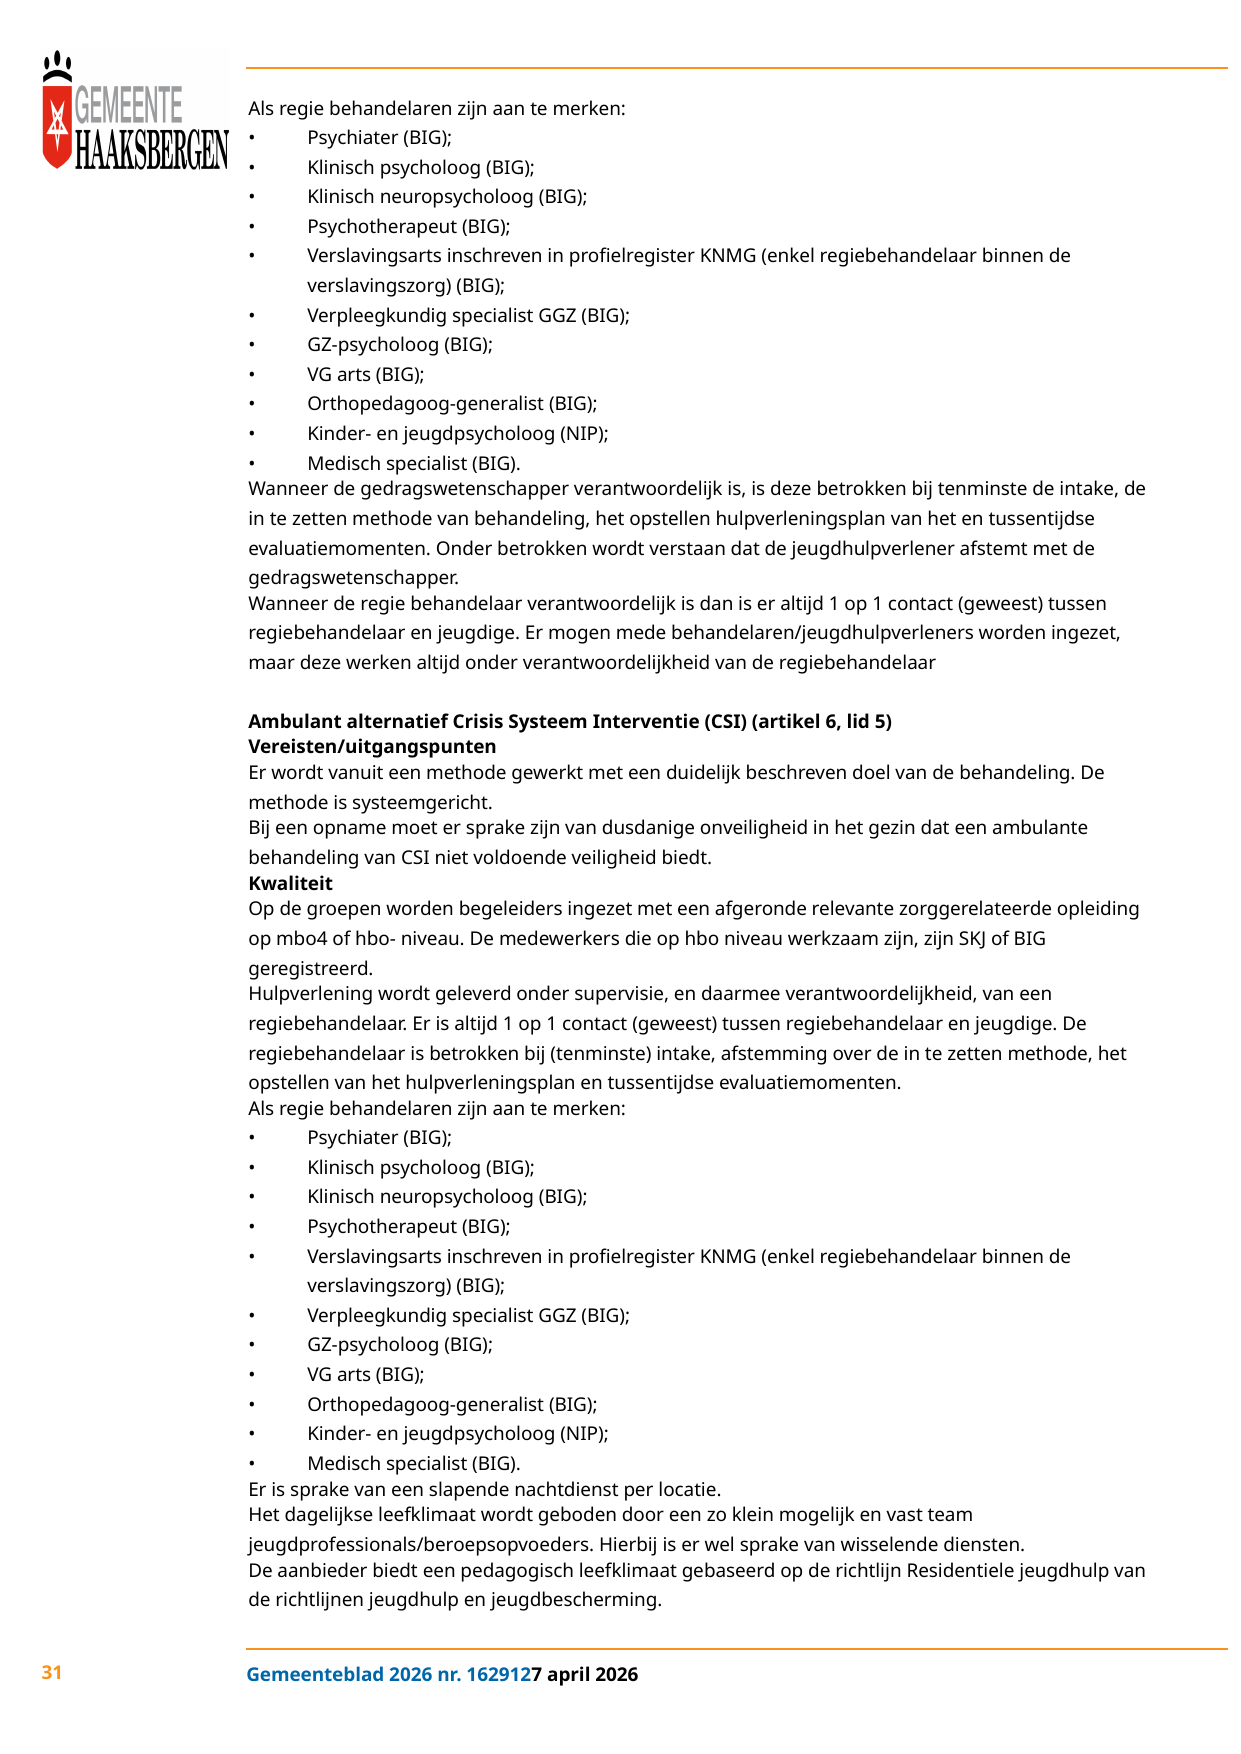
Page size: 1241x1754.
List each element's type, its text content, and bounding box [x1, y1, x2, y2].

table_cell Wanneer de gedragswetenschapper verantwoordelijk is, is deze betrokken bij tenminste de intake, de in te zetten methode van behandeling, het opstellen hulpverleningsplan van het en tussentijdse evaluatiemomenten. Onder betrokken wordt verstaan dat de jeugdhulpverlener afstemt met de gedragswetenschapper. [248, 476, 1152, 590]
table_cell Vereisten/uitgangspunten [248, 734, 1152, 759]
table_cell Wanneer de regie behandelaar verantwoordelijk is dan is er altijd 1 op 1 contact (geweest) tussen regiebehandelaar en jeugdige. Er mogen mede behandelaren/jeugdhulpverleners worden ingezet, maar deze werken altijd onder verantwoordelijkheid van de regiebehandelaar [248, 590, 1152, 675]
picture [41, 47, 231, 172]
table_cell Kwaliteit [248, 870, 1152, 896]
table_cell Als regie behandelaren zijn aan te merken: Psychiater (BIG); Klinisch psycholoog (BIG); Klinisch neuropsycholoog (BIG); Psychotherapeut (BIG); Verslavingsarts inschreven in profielregister KNMG (enkel regiebehandelaar binnen de verslavingszorg) (BIG); Verpleegkundig specialist GGZ (BIG); GZ-psycholoog (BIG); VG arts (BIG); Orthopedagoog-generalist (BIG); Kinder- en jeugdpsycholoog (NIP); Medisch specialist (BIG). [248, 95, 1152, 476]
table_header Ambulant alternatief Crisis Systeem Interventie (CSI) (artikel 6, lid 5) [248, 708, 1152, 733]
table_cell Bij een opname moet er sprake zijn van dusdanige onveiligheid in het gezin dat een ambulante behandeling van CSI niet voldoende veiligheid biedt. [248, 815, 1152, 870]
table_cell Het dagelijkse leefklimaat wordt geboden door een zo klein mogelijk en vast team jeugdprofessionals/beroepsopvoeders. Hierbij is er wel sprake van wisselende diensten. [248, 1501, 1152, 1557]
table_cell De aanbieder biedt een pedagogisch leefklimaat gebaseerd op de richtlijn Residentiele jeugdhulp van de richtlijnen jeugdhulp en jeugdbescherming. [248, 1557, 1152, 1612]
table_cell Op de groepen worden begeleiders ingezet met een afgeronde relevante zorggerelateerde opleiding op mbo4 of hbo- niveau. De medewerkers die op hbo niveau werkzaam zijn, zijn SKJ of BIG geregistreerd. [248, 896, 1152, 981]
table_cell Er wordt vanuit een methode gewerkt met een duidelijk beschreven doel van de behandeling. De methode is systeemgericht. [248, 759, 1152, 814]
table_cell Hulpverlening wordt geleverd onder supervisie, en daarmee verantwoordelijkheid, van een regiebehandelaar. Er is altijd 1 op 1 contact (geweest) tussen regiebehandelaar en jeugdige. De regiebehandelaar is betrokken bij (tenminste) intake, afstemming over de in te zetten methode, het opstellen van het hulpverleningsplan en tussentijdse evaluatiemomenten. [248, 981, 1152, 1095]
table_cell Er is sprake van een slapende nachtdienst per locatie. [248, 1476, 1152, 1501]
table_cell Als regie behandelaren zijn aan te merken: Psychiater (BIG); Klinisch psycholoog (BIG); Klinisch neuropsycholoog (BIG); Psychotherapeut (BIG); Verslavingsarts inschreven in profielregister KNMG (enkel regiebehandelaar binnen de verslavingszorg) (BIG); Verpleegkundig specialist GGZ (BIG); GZ-psycholoog (BIG); VG arts (BIG); Orthopedagoog-generalist (BIG); Kinder- en jeugdpsycholoog (NIP); Medisch specialist (BIG). [248, 1095, 1152, 1476]
